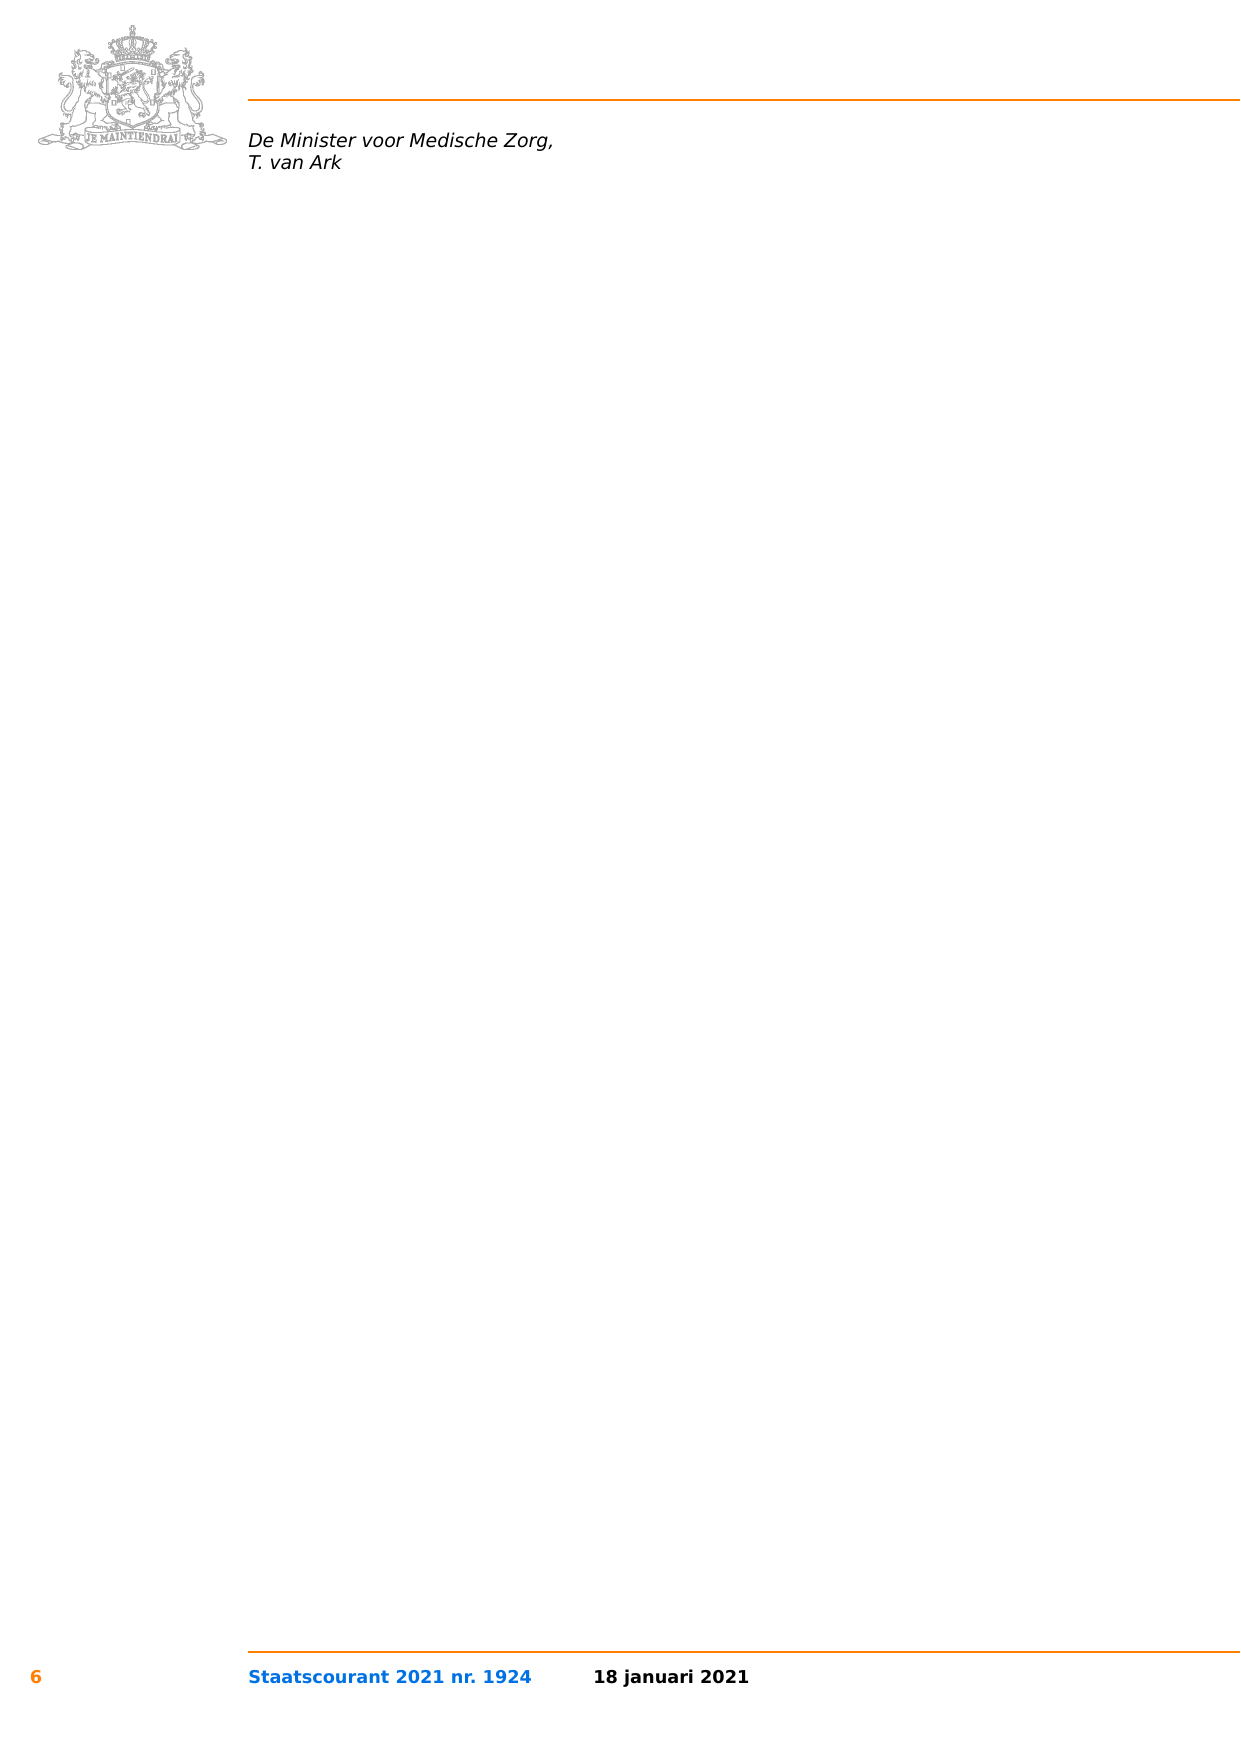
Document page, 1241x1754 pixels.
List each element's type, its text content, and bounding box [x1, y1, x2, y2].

text De Minister voor Medische Zorg, T. van Ark [248, 130, 1163, 174]
picture [38, 25, 227, 150]
